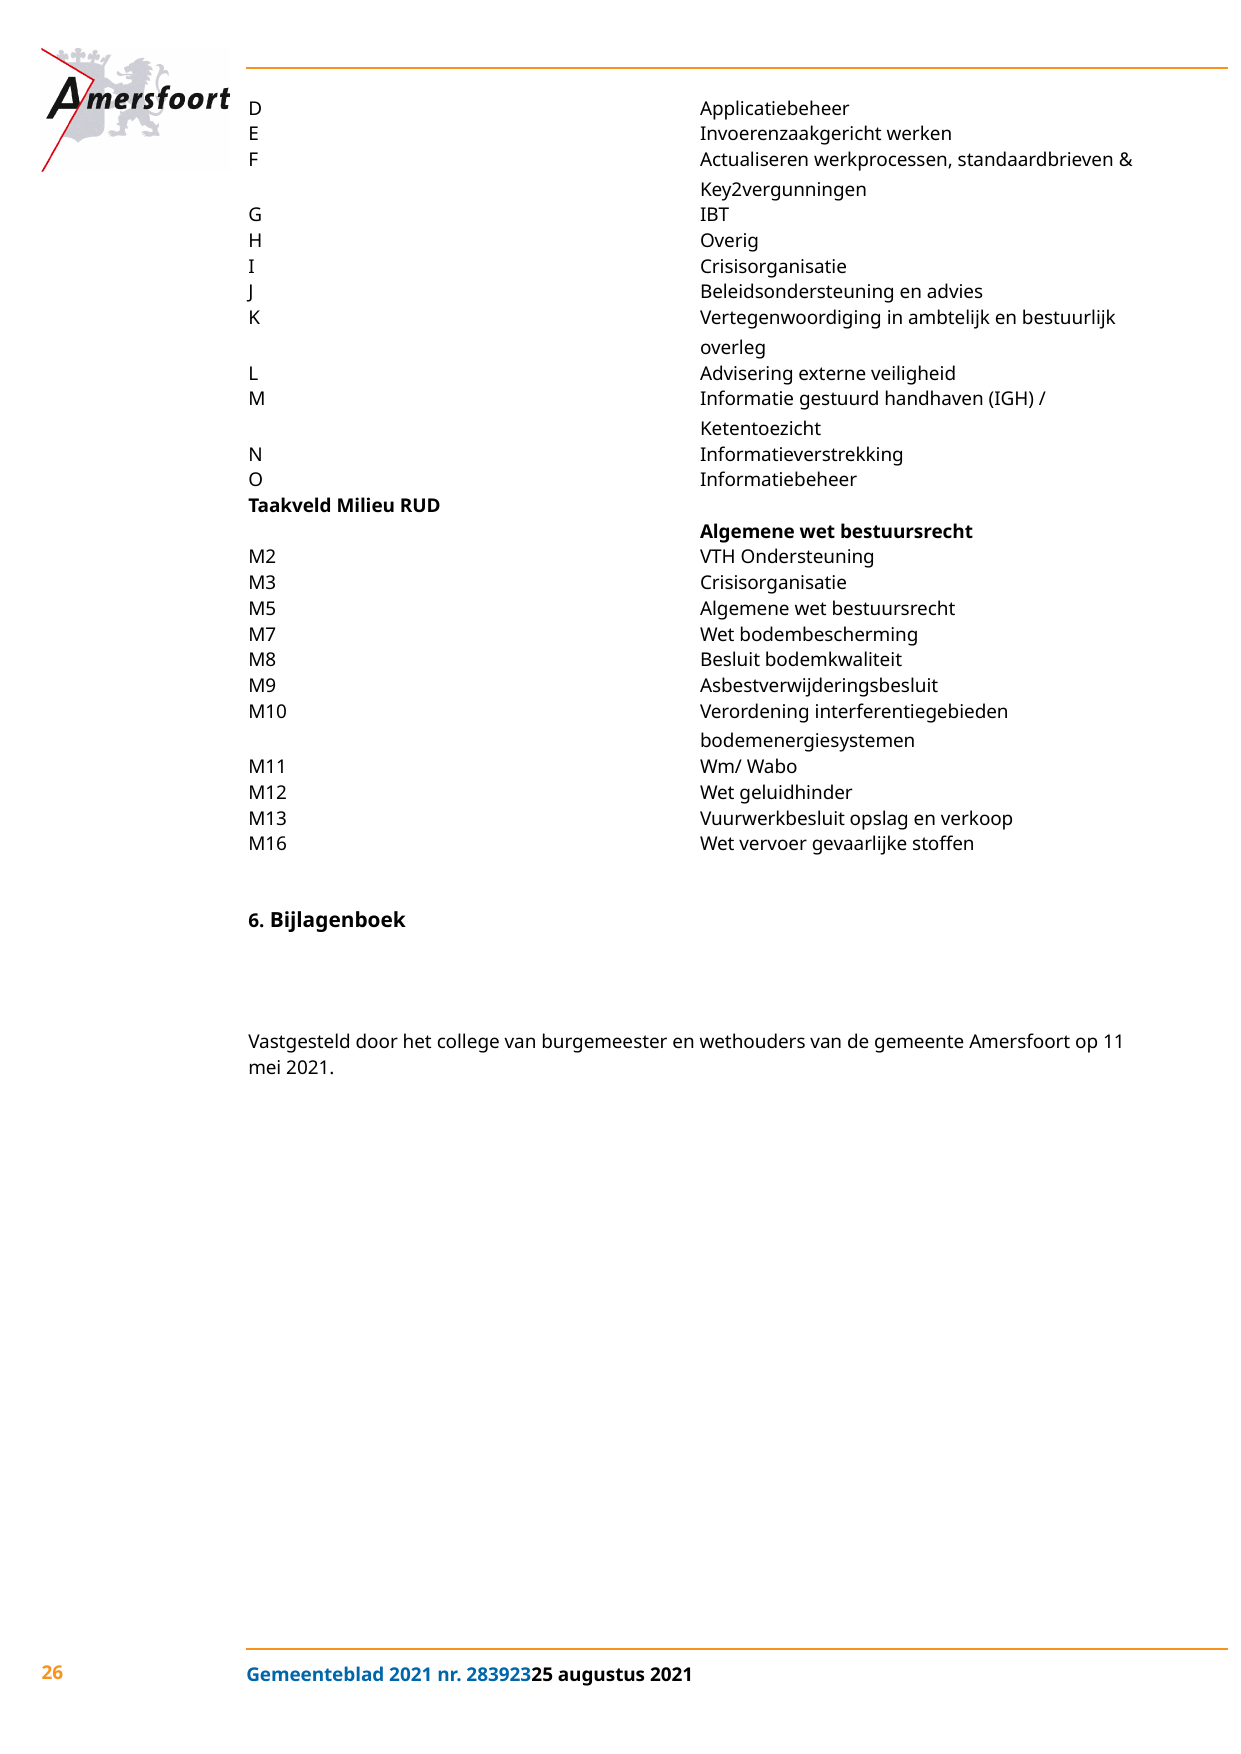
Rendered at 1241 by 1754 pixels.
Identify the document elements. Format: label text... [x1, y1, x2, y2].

table_cell Wet geluidhinder [700, 779, 1152, 805]
table_cell Crisisorganisatie [700, 570, 1152, 595]
table_cell Invoerenzaakgericht werken [700, 121, 1152, 146]
table_cell M13 [248, 805, 700, 831]
table_cell Informatie gestuurd handhaven (IGH) / Ketentoezicht [700, 386, 1152, 441]
table_cell M11 [248, 754, 700, 779]
table_cell Verordening interferentiegebieden bodemenergiesystemen [700, 698, 1152, 753]
table_cell M5 [248, 595, 700, 621]
table_cell Applicatiebeheer [700, 95, 1152, 121]
table_cell M7 [248, 621, 700, 647]
table_cell Vertegenwoordiging in ambtelijk en bestuurlijk overleg [700, 305, 1152, 360]
table_cell Wet bodembescherming [700, 621, 1152, 647]
table_cell E [248, 121, 700, 146]
picture [41, 47, 231, 172]
table_cell VTH Ondersteuning [700, 544, 1152, 569]
table_cell Overig [700, 227, 1152, 253]
text Vastgesteld door het college van burgemeester en wethouders van de gemeente Amersfoort op 11 mei 2021. [248, 1028, 1152, 1080]
table_cell IBT [700, 202, 1152, 227]
table_cell G [248, 202, 700, 227]
table_cell M16 [248, 831, 700, 856]
table_cell Asbestverwijderingsbesluit [700, 673, 1152, 698]
table_cell Besluit bodemkwaliteit [700, 647, 1152, 672]
table_cell M9 [248, 673, 700, 698]
table_cell [248, 518, 700, 544]
table_cell Informatieverstrekking [700, 441, 1152, 467]
table_cell M8 [248, 647, 700, 672]
table_cell Beleidsondersteuning en advies [700, 279, 1152, 304]
table_cell Wet vervoer gevaarlijke stoffen [700, 831, 1152, 856]
table_cell I [248, 253, 700, 279]
table_cell Actualiseren werkprocessen, standaardbrieven & Key2vergunningen [700, 146, 1152, 202]
table_cell Taakveld Milieu RUD [248, 492, 1152, 518]
table_cell M2 [248, 544, 700, 569]
table_cell F [248, 146, 700, 202]
table_cell K [248, 305, 700, 360]
table_cell O [248, 467, 700, 492]
table_cell Advisering externe veiligheid [700, 360, 1152, 386]
table_cell J [248, 279, 700, 304]
text 6. Bijlagenboek [248, 905, 1152, 934]
table_cell M10 [248, 698, 700, 753]
table_cell M12 [248, 779, 700, 805]
table_cell M3 [248, 570, 700, 595]
table_cell M [248, 386, 700, 441]
table_cell Informatiebeheer [700, 467, 1152, 492]
table_cell Algemene wet bestuursrecht [700, 518, 1152, 544]
table_cell N [248, 441, 700, 467]
table_cell L [248, 360, 700, 386]
table_cell Wm/ Wabo [700, 754, 1152, 779]
table_cell Algemene wet bestuursrecht [700, 595, 1152, 621]
table_cell D [248, 95, 700, 121]
table_cell Vuurwerkbesluit opslag en verkoop [700, 805, 1152, 831]
table_cell H [248, 227, 700, 253]
table_cell Crisisorganisatie [700, 253, 1152, 279]
